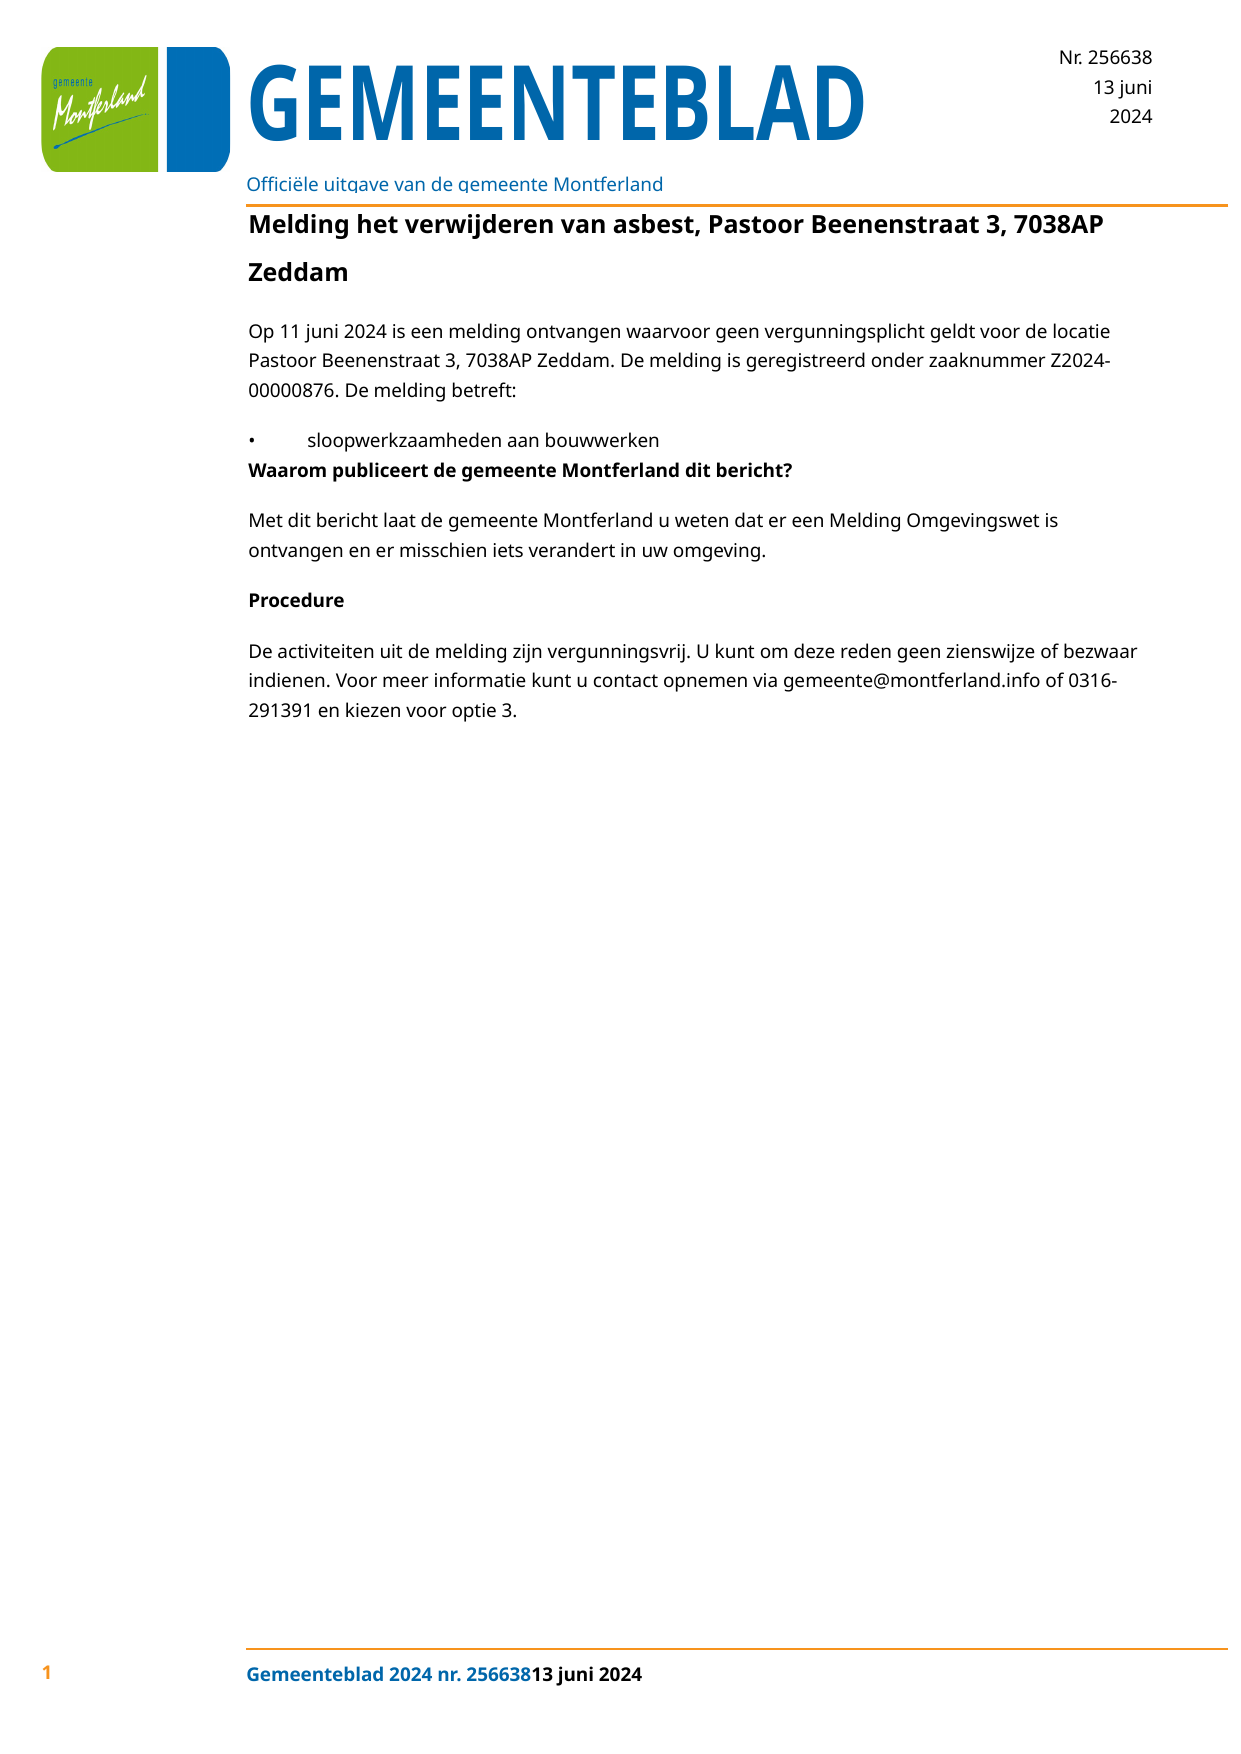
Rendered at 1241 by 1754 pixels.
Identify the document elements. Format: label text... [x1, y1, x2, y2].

text Waarom publiceert de gemeente Montferland dit bericht? [248, 457, 1152, 483]
text Procedure [248, 587, 1152, 613]
text Op 11 juni 2024 is een melding ontvangen waarvoor geen vergunningsplicht geldt voor de locatie Pastoor Beenenstraat 3, 7038AP Zeddam. De melding is geregistreerd onder zaaknummer Z2024-00000876. De melding betreft: [248, 318, 1152, 403]
picture [41, 47, 231, 172]
text De activiteiten uit de melding zijn vergunningsvrij. U kunt om deze reden geen zienswijze of bezwaar indienen. Voor meer informatie kunt u contact opnemen via gemeente@montferland.info of 0316-291391 en kiezen voor optie 3. [248, 638, 1152, 723]
text Melding het verwijderen van asbest, Pastoor Beenenstraat 3, 7038AP Zeddam [248, 207, 1152, 288]
list sloopwerkzaamheden aan bouwwerken [248, 427, 1152, 453]
text Met dit bericht laat de gemeente Montferland u weten dat er een Melding Omgevingswet is ontvangen en er misschien iets verandert in uw omgeving. [248, 507, 1152, 563]
